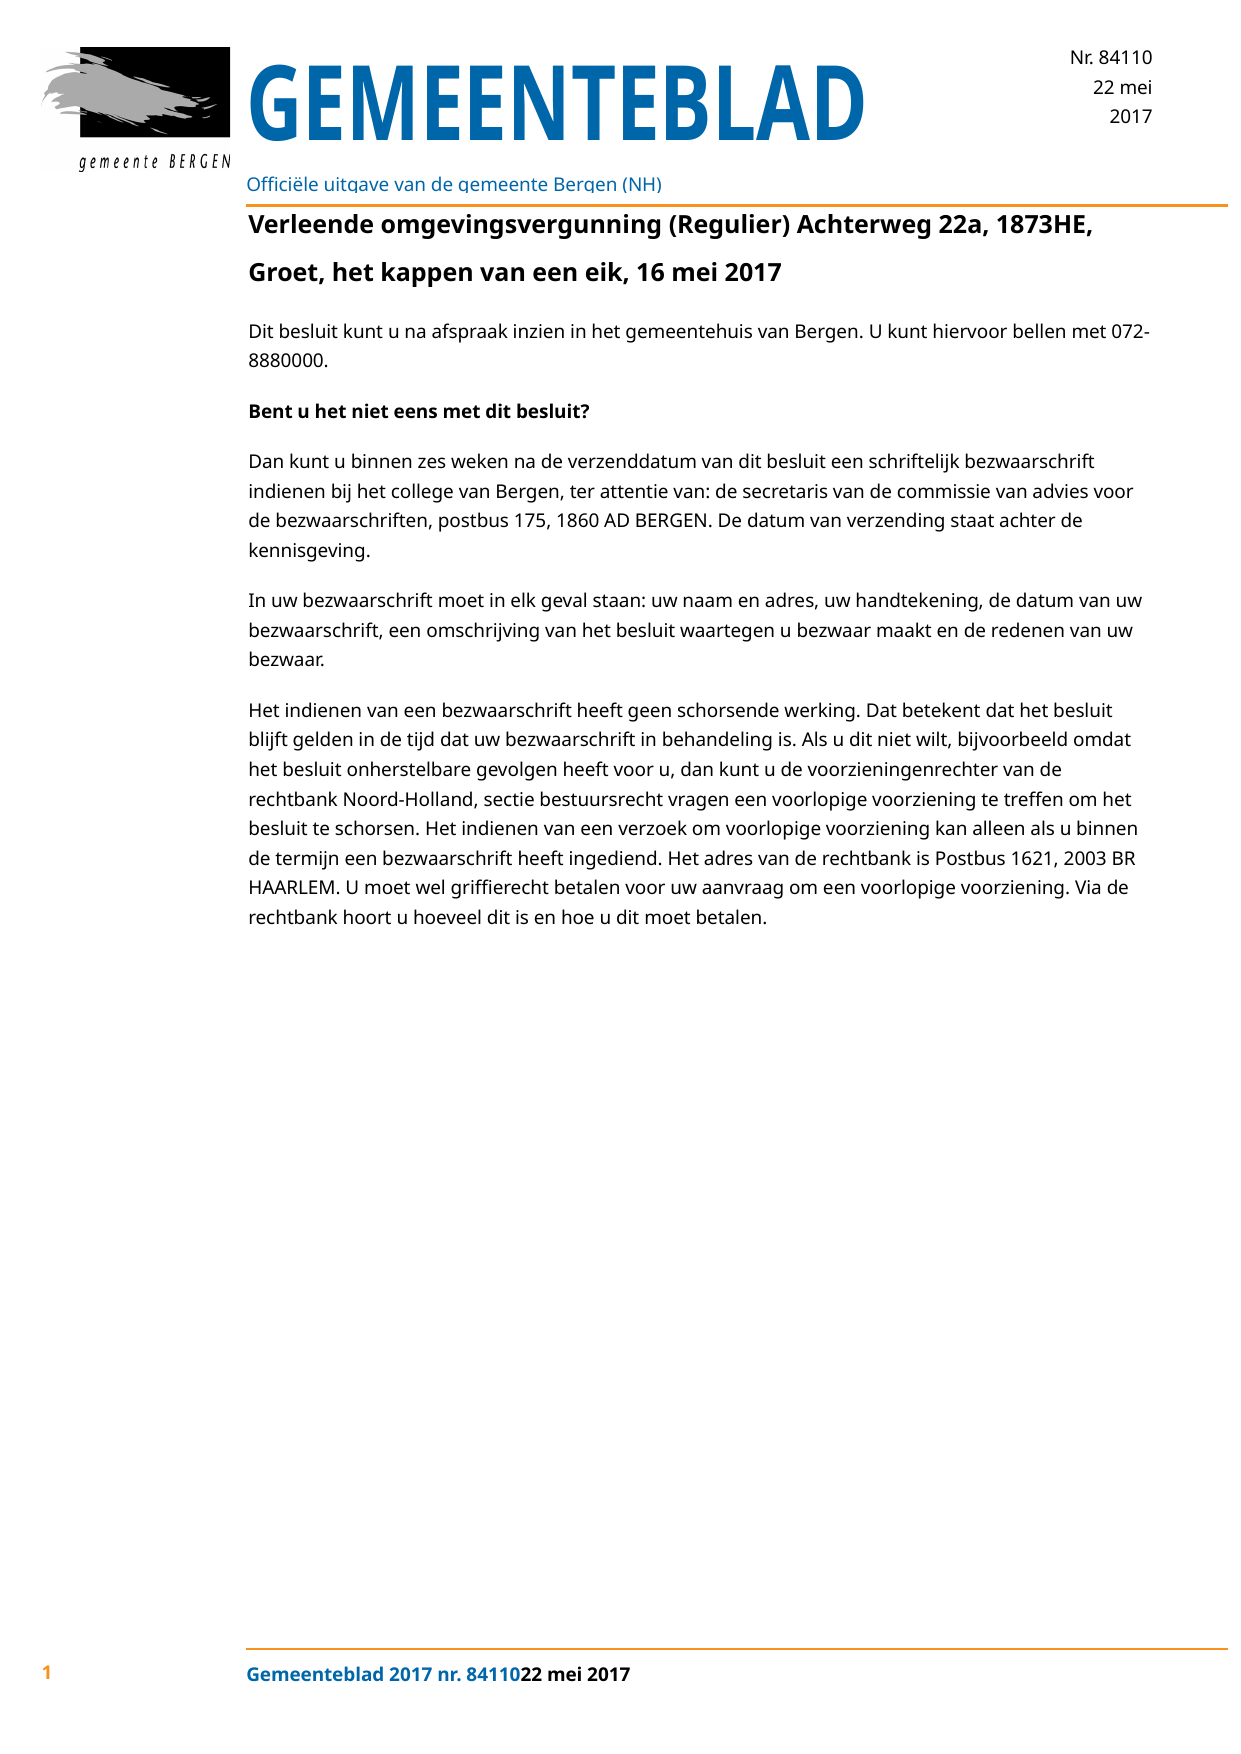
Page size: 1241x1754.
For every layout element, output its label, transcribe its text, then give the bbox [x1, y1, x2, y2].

text In uw bezwaarschrift moet in elk geval staan: uw naam en adres, uw handtekening, de datum van uw bezwaarschrift, een omschrijving van het besluit waartegen u bezwaar maakt en de redenen van uw bezwaar. [248, 587, 1152, 672]
picture [41, 47, 231, 172]
text Dit besluit kunt u na afspraak inzien in het gemeentehuis van Bergen. U kunt hiervoor bellen met 072-8880000. [248, 318, 1152, 373]
text Dan kunt u binnen zes weken na de verzenddatum van dit besluit een schriftelijk bezwaarschrift indienen bij het college van Bergen, ter attentie van: de secretaris van de commissie van advies voor de bezwaarschriften, postbus 175, 1860 AD BERGEN. De datum van verzending staat achter de kennisgeving. [248, 448, 1152, 563]
text Verleende omgevingsvergunning (Regulier) Achterweg 22a, 1873HE, Groet, het kappen van een eik, 16 mei 2017 [248, 207, 1152, 288]
text Bent u het niet eens met dit besluit? [248, 398, 1152, 424]
text Het indienen van een bezwaarschrift heeft geen schorsende werking. Dat betekent dat het besluit blijft gelden in de tijd dat uw bezwaarschrift in behandeling is. Als u dit niet wilt, bijvoorbeeld omdat het besluit onherstelbare gevolgen heeft voor u, dan kunt u de voorzieningenrechter van de rechtbank Noord-Holland, sectie bestuursrecht vragen een voorlopige voorziening te treffen om het besluit te schorsen. Het indienen van een verzoek om voorlopige voorziening kan alleen als u binnen de termijn een bezwaarschrift heeft ingediend. Het adres van de rechtbank is Postbus 1621, 2003 BR HAARLEM. U moet wel griffierecht betalen voor uw aanvraag om een voorlopige voorziening. Via de rechtbank hoort u hoeveel dit is en hoe u dit moet betalen. [248, 697, 1152, 930]
